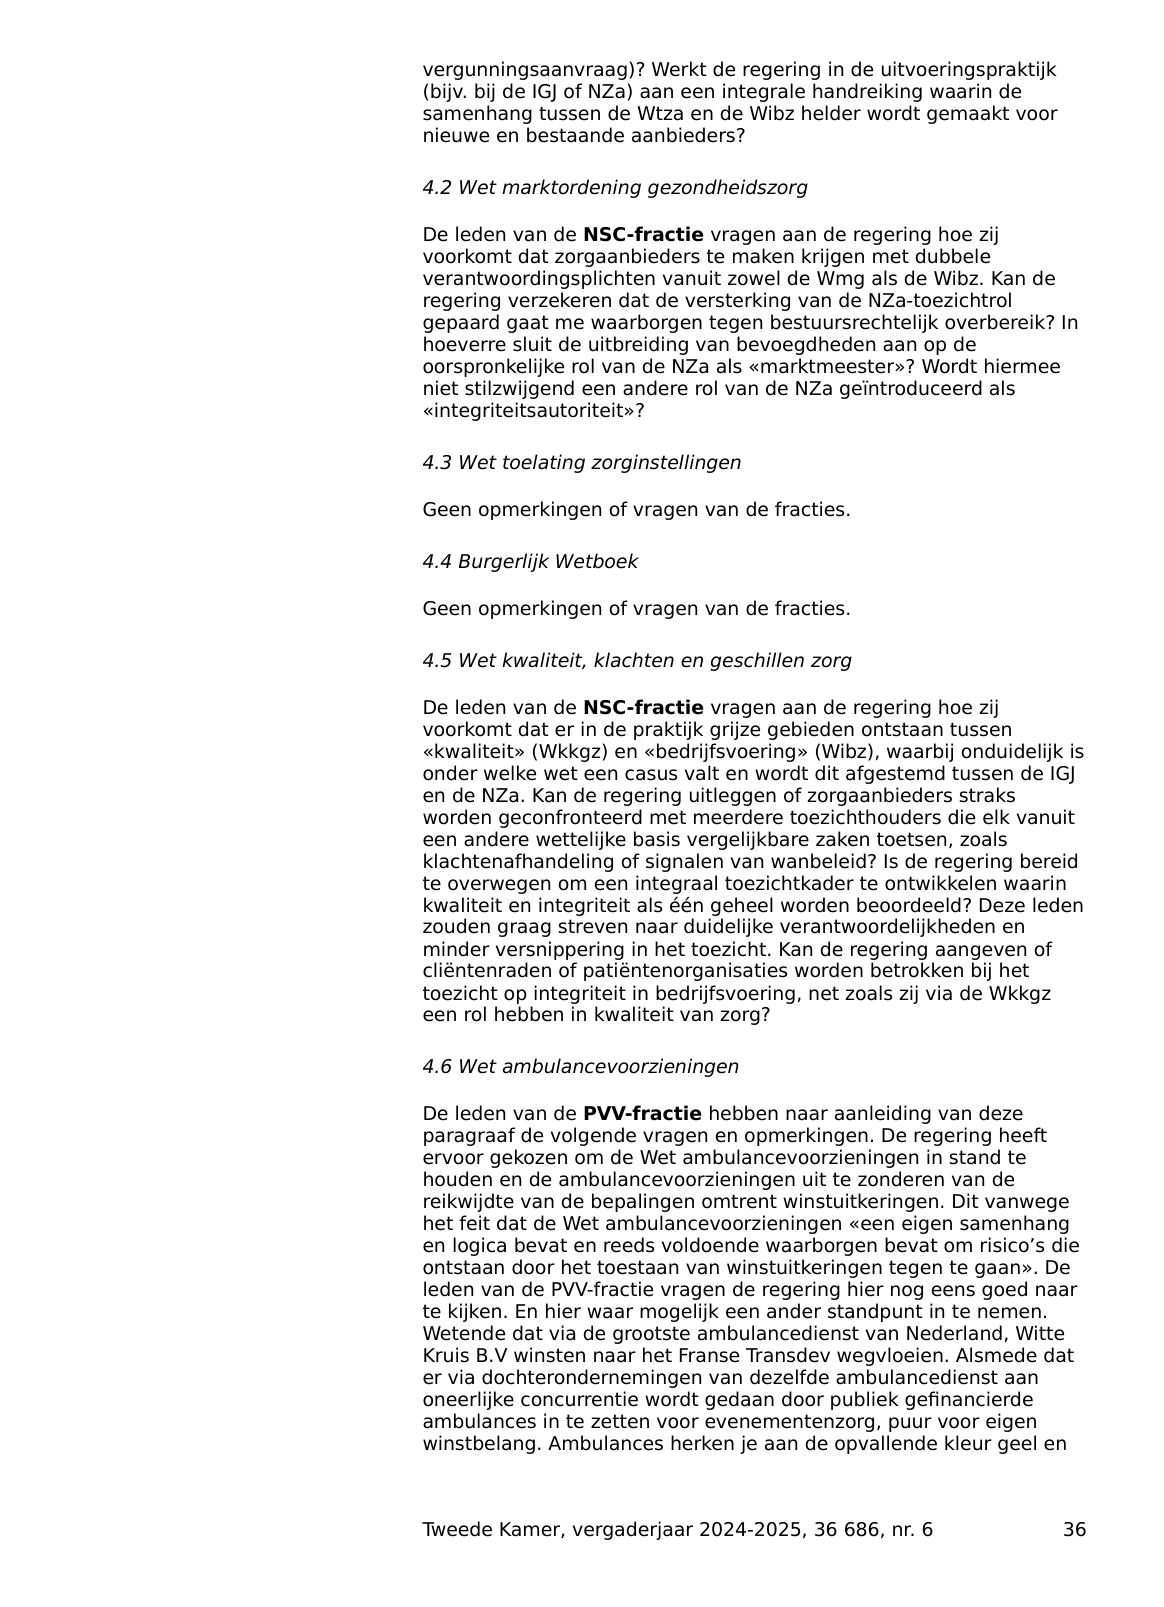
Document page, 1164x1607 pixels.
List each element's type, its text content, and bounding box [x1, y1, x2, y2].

subtitle 4.4 Burgerlijk Wetboek [422, 551, 1087, 573]
subtitle 4.5 Wet kwaliteit, klachten en geschillen zorg [422, 650, 1087, 672]
text vergunningsaanvraag)? Werkt de regering in de uitvoeringspraktijk (bijv. bij de IGJ of NZa) aan een integrale handreiking waarin de samenhang tussen de Wtza en de Wibz helder wordt gemaakt voor nieuwe en bestaande aanbieders? [422, 59, 1087, 147]
text De leden van de NSC-fractie vragen aan de regering hoe zij voorkomt dat zorgaanbieders te maken krijgen met dubbele verantwoordingsplichten vanuit zowel de Wmg als de Wibz. Kan de regering verzekeren dat de versterking van de NZa-toezichtrol gepaard gaat me waarborgen tegen bestuursrechtelijk overbereik? In hoeverre sluit de uitbreiding van bevoegdheden aan op de oorspronkelijke rol van de NZa als «marktmeester»? Wordt hiermee niet stilzwijgend een andere rol van de NZa geïntroduceerd als «integriteitsautoriteit»? [422, 224, 1087, 422]
text Geen opmerkingen of vragen van de fracties. [422, 499, 1087, 521]
subtitle 4.2 Wet marktordening gezondheidszorg [422, 177, 1087, 199]
subtitle 4.6 Wet ambulancevoorzieningen [422, 1056, 1087, 1078]
text De leden van de NSC-fractie vragen aan de regering hoe zij voorkomt dat er in de praktijk grijze gebieden ontstaan tussen «kwaliteit» (Wkkgz) en «bedrijfsvoering» (Wibz), waarbij onduidelijk is onder welke wet een casus valt en wordt dit afgestemd tussen de IGJ en de NZa. Kan de regering uitleggen of zorgaanbieders straks worden geconfronteerd met meerdere toezichthouders die elk vanuit een andere wettelijke basis vergelijkbare zaken toetsen, zoals klachtenafhandeling of signalen van wanbeleid? Is de regering bereid te overwegen om een integraal toezichtkader te ontwikkelen waarin kwaliteit en integriteit als één geheel worden beoordeeld? Deze leden zouden graag streven naar duidelijke verantwoordelijkheden en minder versnippering in het toezicht. Kan de regering aangeven of cliëntenraden of patiëntenorganisaties worden betrokken bij het toezicht op integriteit in bedrijfsvoering, net zoals zij via de Wkkgz een rol hebben in kwaliteit van zorg? [422, 697, 1087, 1026]
subtitle 4.3 Wet toelating zorginstellingen [422, 452, 1087, 474]
text De leden van de PVV-fractie hebben naar aanleiding van deze paragraaf de volgende vragen en opmerkingen. De regering heeft ervoor gekozen om de Wet ambulancevoorzieningen in stand te houden en de ambulancevoorzieningen uit te zonderen van de reikwijdte van de bepalingen omtrent winstuitkeringen. Dit vanwege het feit dat de Wet ambulancevoorzieningen «een eigen samenhang en logica bevat en reeds voldoende waarborgen bevat om risico’s die ontstaan door het toestaan van winstuitkeringen tegen te gaan». De leden van de PVV-fractie vragen de regering hier nog eens goed naar te kijken. En hier waar mogelijk een ander standpunt in te nemen. Wetende dat via de grootste ambulancedienst van Nederland, Witte Kruis B.V winsten naar het Franse Transdev wegvloeien. Alsmede dat er via dochterondernemingen van dezelfde ambulancedienst aan oneerlijke concurrentie wordt gedaan door publiek gefinancierde ambulances in te zetten voor evenementenzorg, puur voor eigen winstbelang. Ambulances herken je aan de opvallende kleur geel en [422, 1103, 1087, 1455]
text Geen opmerkingen of vragen van de fracties. [422, 598, 1087, 620]
